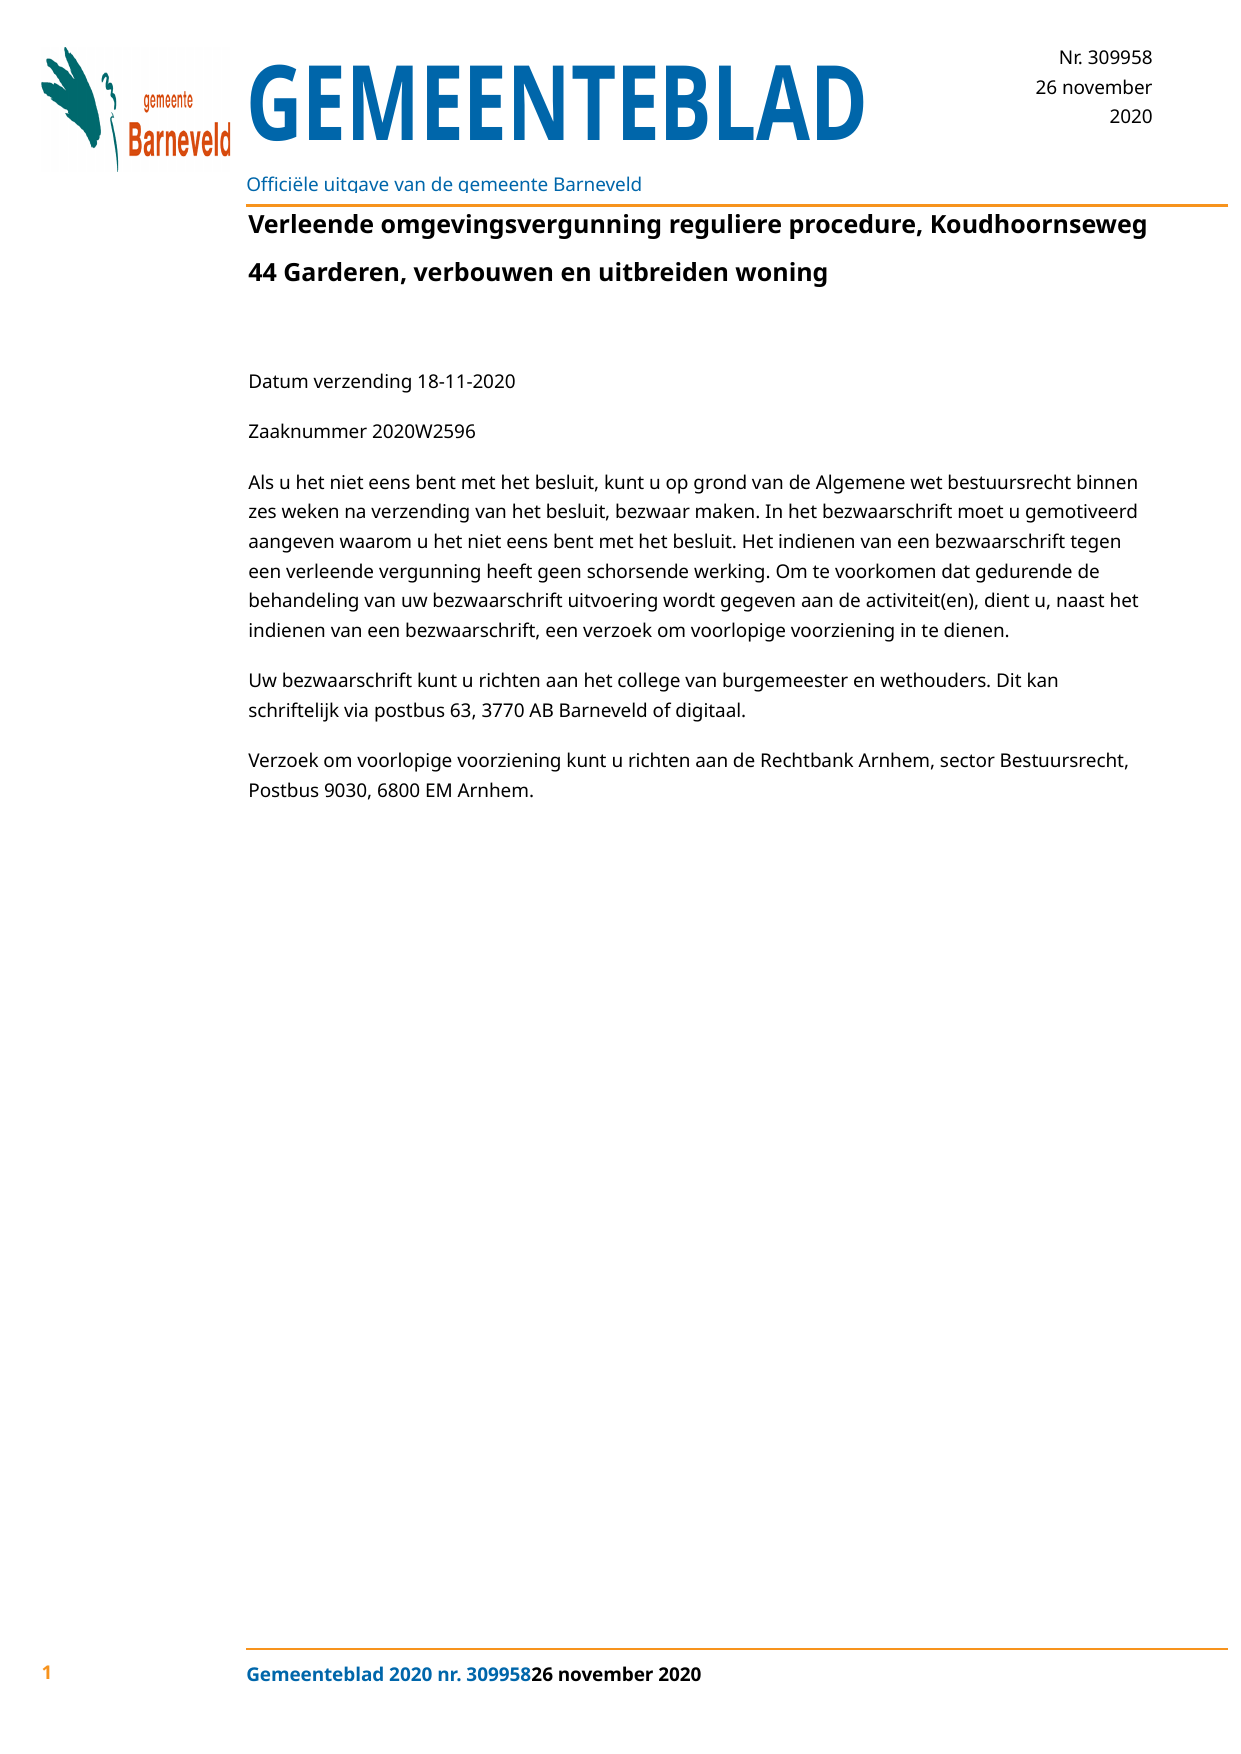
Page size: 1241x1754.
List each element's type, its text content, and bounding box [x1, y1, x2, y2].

text Uw bezwaarschrift kunt u richten aan het college van burgemeester en wethouders. Dit kan schriftelijk via postbus 63, 3770 AB Barneveld of digitaal. [248, 667, 1152, 723]
picture [41, 47, 231, 172]
text Zaaknummer 2020W2596 [248, 419, 1152, 444]
text Verleende omgevingsvergunning reguliere procedure, Koudhoornseweg 44 Garderen, verbouwen en uitbreiden woning [248, 207, 1152, 288]
text Datum verzending 18-11-2020 [248, 368, 1152, 394]
text Als u het niet eens bent met het besluit, kunt u op grond van de Algemene wet bestuursrecht binnen zes weken na verzending van het besluit, bezwaar maken. In het bezwaarschrift moet u gemotiveerd aangeven waarom u het niet eens bent met het besluit. Het indienen van een bezwaarschrift tegen een verleende vergunning heeft geen schorsende werking. Om te voorkomen dat gedurende de behandeling van uw bezwaarschrift uitvoering wordt gegeven aan de activiteit(en), dient u, naast het indienen van een bezwaarschrift, een verzoek om voorlopige voorziening in te dienen. [248, 469, 1152, 643]
text Verzoek om voorlopige voorziening kunt u richten aan de Rechtbank Arnhem, sector Bestuursrecht, Postbus 9030, 6800 EM Arnhem. [248, 747, 1152, 803]
